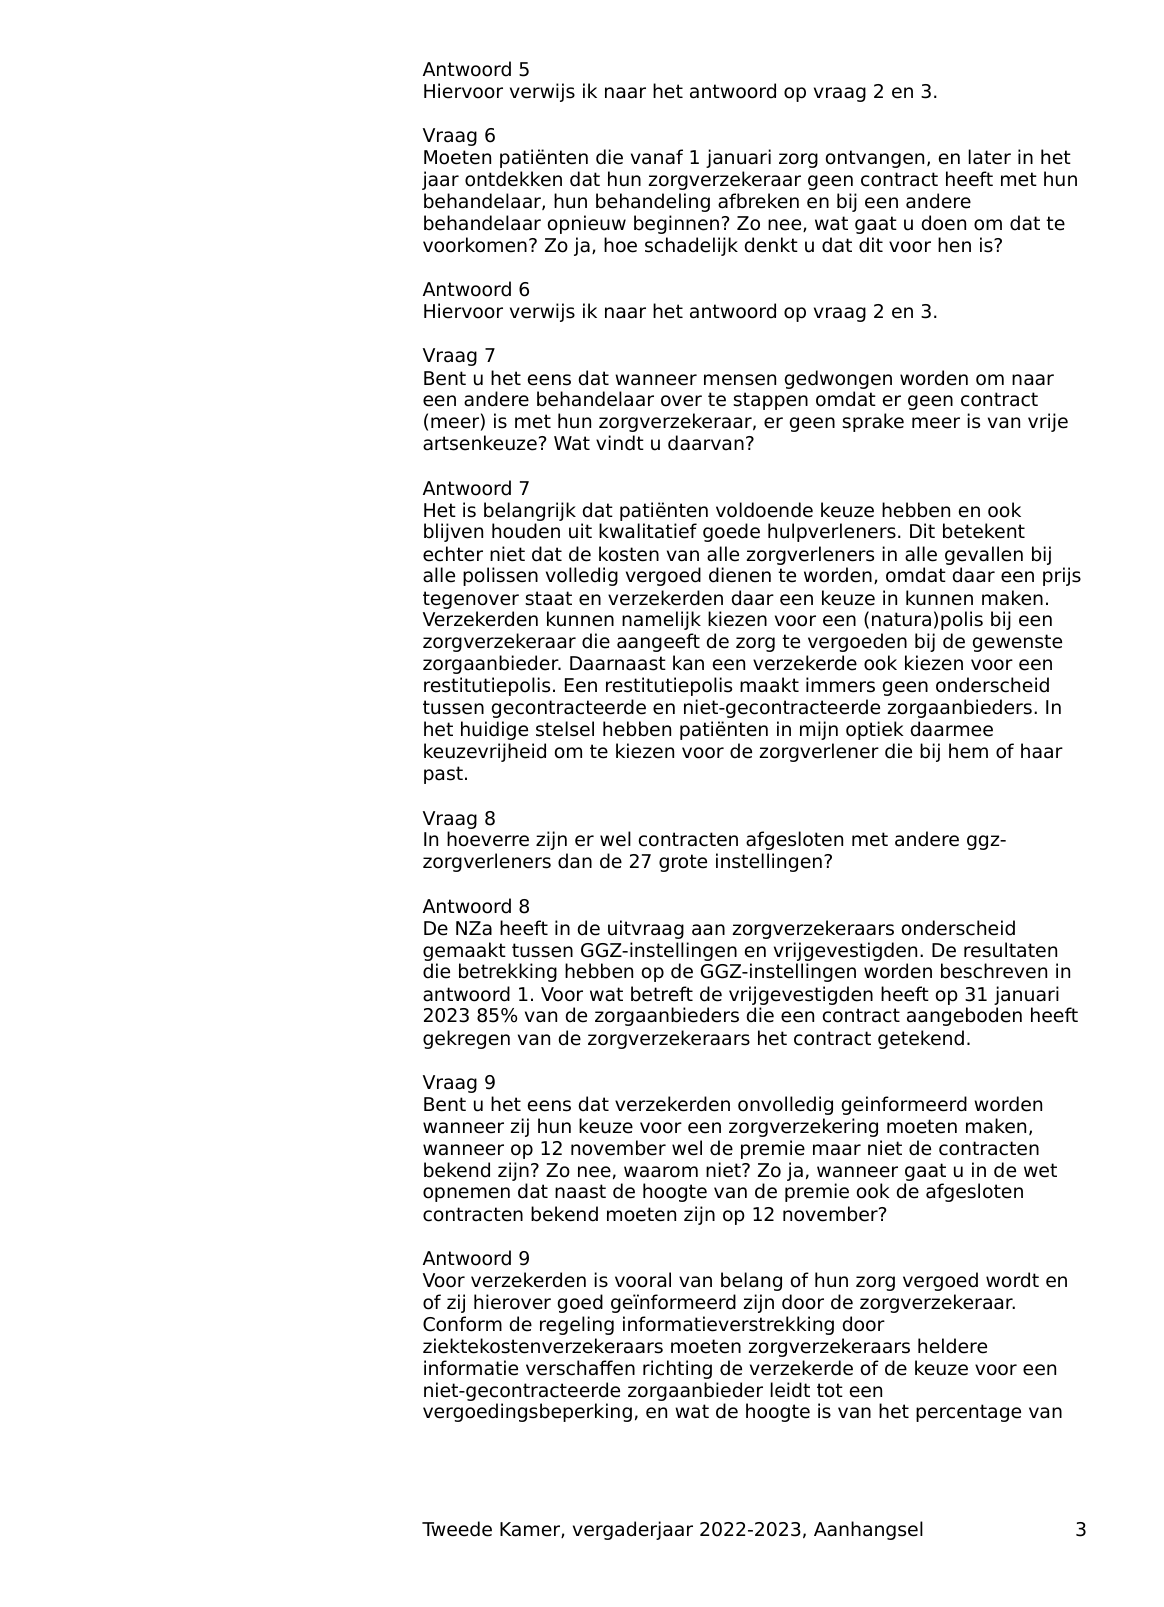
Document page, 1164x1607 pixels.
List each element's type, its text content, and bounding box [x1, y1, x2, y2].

text De NZa heeft in de uitvraag aan zorgverzekeraars onderscheid gemaakt tussen GGZ-instellingen en vrijgevestigden. De resultaten die betrekking hebben op de GGZ-instellingen worden beschreven in antwoord 1. Voor wat betreft de vrijgevestigden heeft op 31 januari 2023 85% van de zorgaanbieders die een contract aangeboden heeft gekregen van de zorgverzekeraars het contract getekend. [422, 917, 1087, 1049]
text Vraag 8 [422, 807, 1087, 829]
text Vraag 6 [422, 125, 1087, 147]
text Het is belangrijk dat patiënten voldoende keuze hebben en ook blijven houden uit kwalitatief goede hulpverleners. Dit betekent echter niet dat de kosten van alle zorgverleners in alle gevallen bij alle polissen volledig vergoed dienen te worden, omdat daar een prijs tegenover staat en verzekerden daar een keuze in kunnen maken. Verzekerden kunnen namelijk kiezen voor een (natura)polis bij een zorgverzekeraar die aangeeft de zorg te vergoeden bij de gewenste zorgaanbieder. Daarnaast kan een verzekerde ook kiezen voor een restitutiepolis. Een restitutiepolis maakt immers geen onderscheid tussen gecontracteerde en niet-gecontracteerde zorgaanbieders. In het huidige stelsel hebben patiënten in mijn optiek daarmee keuzevrijheid om te kiezen voor de zorgverlener die bij hem of haar past. [422, 499, 1087, 785]
text Hiervoor verwijs ik naar het antwoord op vraag 2 en 3. [422, 301, 1087, 323]
text Antwoord 7 [422, 477, 1087, 499]
text Antwoord 5 [422, 59, 1087, 81]
text Vraag 7 [422, 345, 1087, 367]
text Moeten patiënten die vanaf 1 januari zorg ontvangen, en later in het jaar ontdekken dat hun zorgverzekeraar geen contract heeft met hun behandelaar, hun behandeling afbreken en bij een andere behandelaar opnieuw beginnen? Zo nee, wat gaat u doen om dat te voorkomen? Zo ja, hoe schadelijk denkt u dat dit voor hen is? [422, 147, 1087, 257]
text In hoeverre zijn er wel contracten afgesloten met andere ggz-zorgverleners dan de 27 grote instellingen? [422, 829, 1087, 873]
text Hiervoor verwijs ik naar het antwoord op vraag 2 en 3. [422, 81, 1087, 103]
text Vraag 9 [422, 1072, 1087, 1093]
text Voor verzekerden is vooral van belang of hun zorg vergoed wordt en of zij hierover goed geïnformeerd zijn door de zorgverzekeraar. Conform de regeling informatieverstrekking door ziektekostenverzekeraars moeten zorgverzekeraars heldere informatie verschaffen richting de verzekerde of de keuze voor een niet-gecontracteerde zorgaanbieder leidt tot een vergoedingsbeperking, en wat de hoogte is van het percentage van [422, 1269, 1087, 1423]
text Antwoord 9 [422, 1248, 1087, 1269]
text Bent u het eens dat verzekerden onvolledig geinformeerd worden wanneer zij hun keuze voor een zorgverzekering moeten maken, wanneer op 12 november wel de premie maar niet de contracten bekend zijn? Zo nee, waarom niet? Zo ja, wanneer gaat u in de wet opnemen dat naast de hoogte van de premie ook de afgesloten contracten bekend moeten zijn op 12 november? [422, 1093, 1087, 1225]
text Antwoord 6 [422, 279, 1087, 301]
text Bent u het eens dat wanneer mensen gedwongen worden om naar een andere behandelaar over te stappen omdat er geen contract (meer) is met hun zorgverzekeraar, er geen sprake meer is van vrije artsenkeuze? Wat vindt u daarvan? [422, 367, 1087, 455]
text Antwoord 8 [422, 896, 1087, 917]
